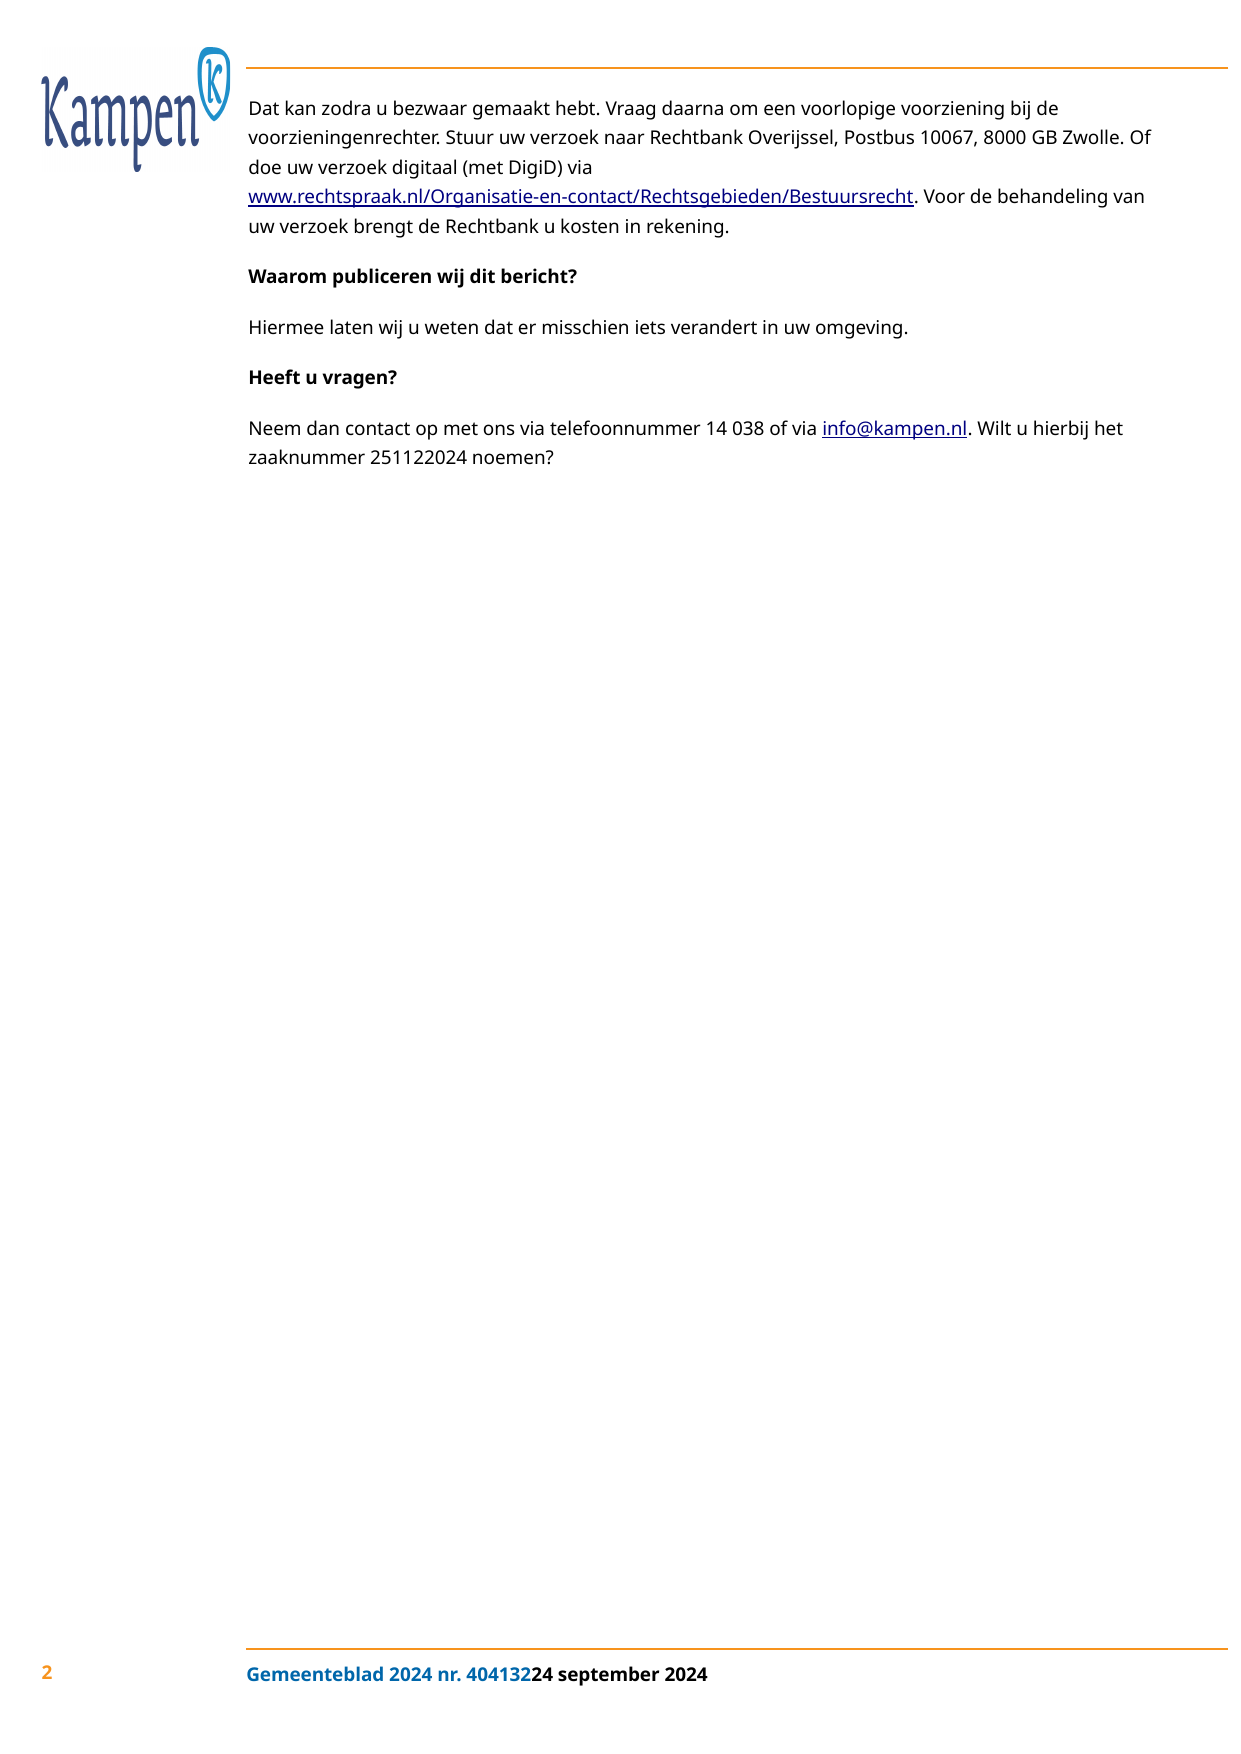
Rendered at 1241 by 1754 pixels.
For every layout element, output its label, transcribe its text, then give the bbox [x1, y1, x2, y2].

text Hiermee laten wij u weten dat er misschien iets verandert in uw omgeving. [248, 314, 1152, 340]
text Dat kan zodra u bezwaar gemaakt hebt. Vraag daarna om een voorlopige voorziening bij de voorzieningenrechter. Stuur uw verzoek naar Rechtbank Overijssel, Postbus 10067, 8000 GB Zwolle. Of doe uw verzoek digitaal (met DigiD) via www.rechtspraak.nl/Organisatie-en-contact/Rechtsgebieden/Bestuursrecht. Voor de behandeling van uw verzoek brengt de Rechtbank u kosten in rekening. [248, 95, 1152, 239]
text Neem dan contact op met ons via telefoonnummer 14 038 of via info@kampen.nl. Wilt u hierbij het zaaknummer 251122024 noemen? [248, 415, 1152, 470]
text Heeft u vragen? [248, 364, 1152, 390]
picture [41, 47, 231, 172]
text Waarom publiceren wij dit bericht? [248, 263, 1152, 289]
